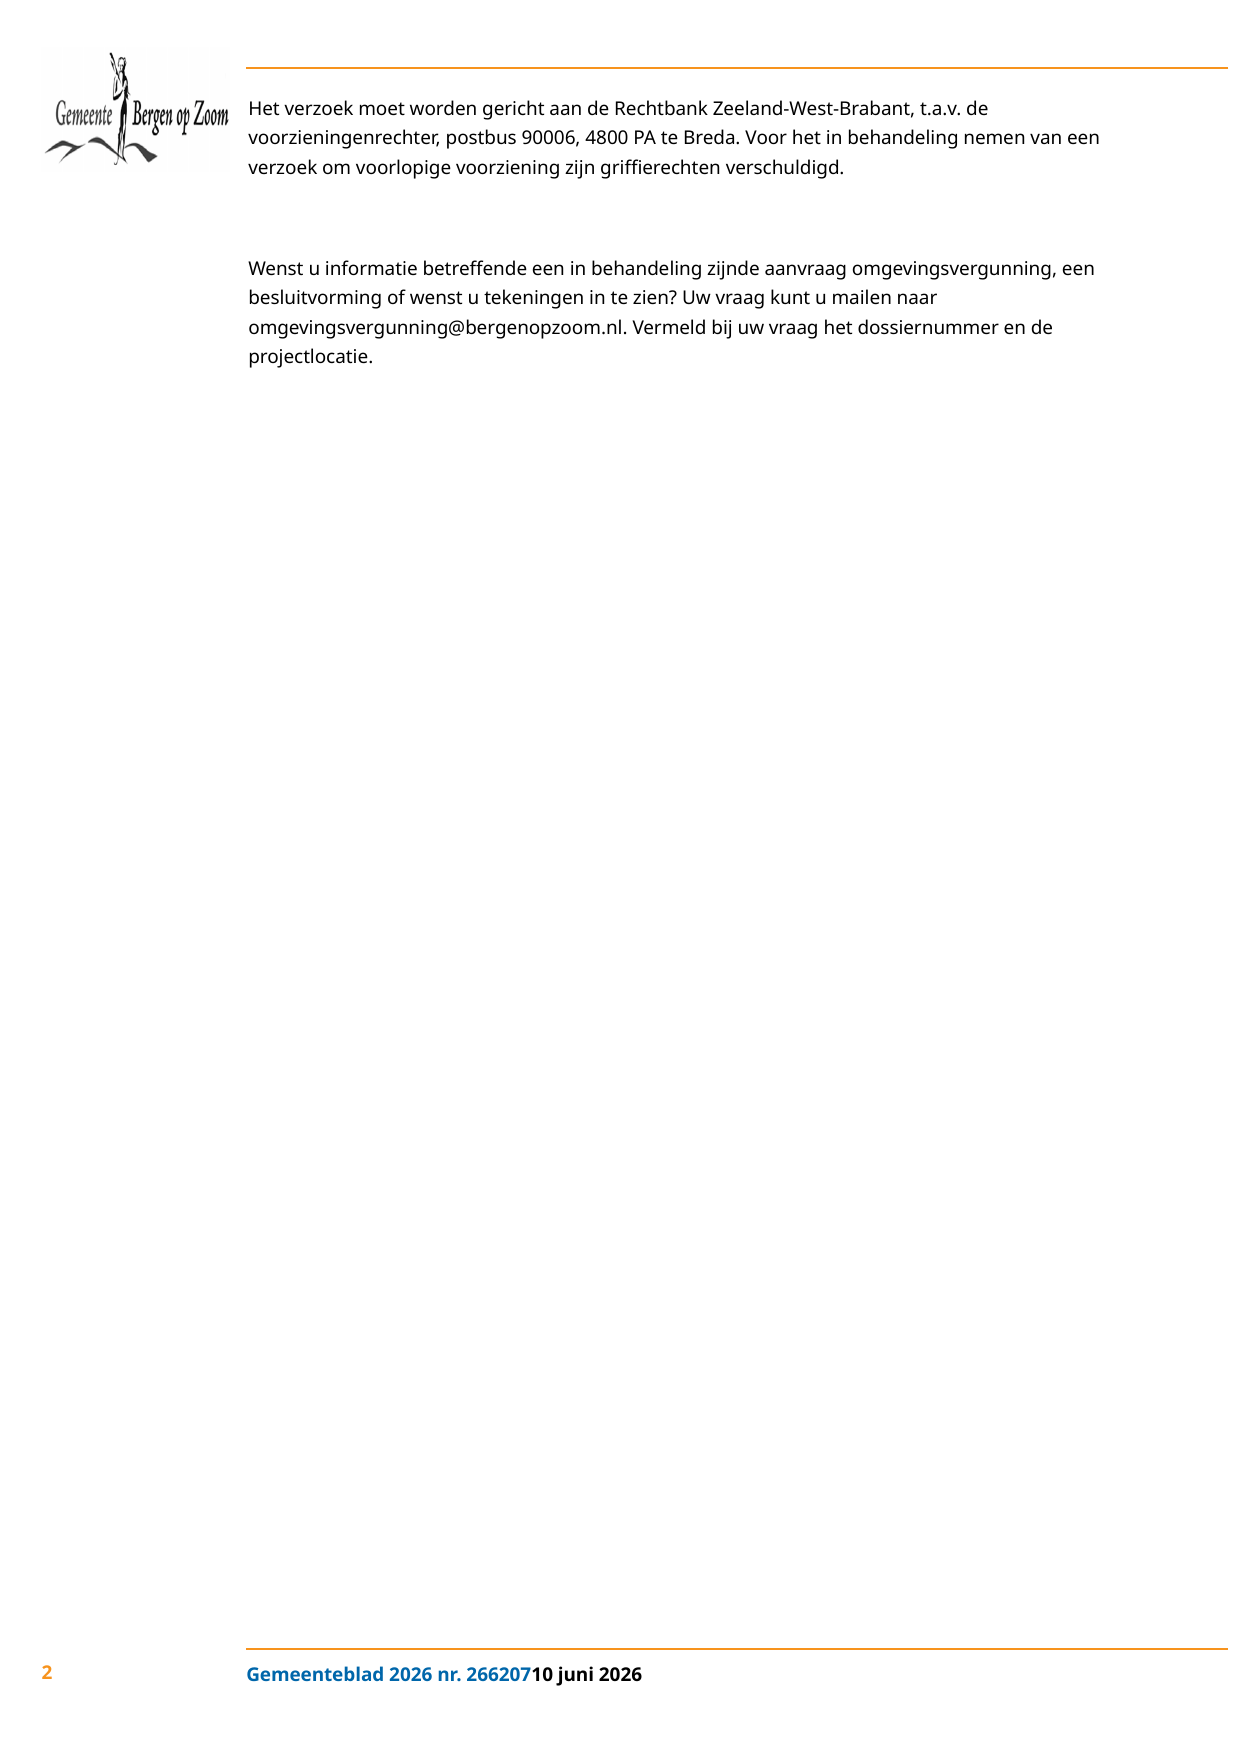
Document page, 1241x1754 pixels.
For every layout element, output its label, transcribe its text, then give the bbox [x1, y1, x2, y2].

text Het verzoek moet worden gericht aan de Rechtbank Zeeland-West-Brabant, t.a.v. de voorzieningenrechter, postbus 90006, 4800 PA te Breda. Voor het in behandeling nemen van een verzoek om voorlopige voorziening zijn griffierechten verschuldigd. [248, 95, 1152, 180]
text Wenst u informatie betreffende een in behandeling zijnde aanvraag omgevingsvergunning, een besluitvorming of wenst u tekeningen in te zien? Uw vraag kunt u mailen naar omgevingsvergunning@bergenopzoom.nl. Vermeld bij uw vraag het dossiernummer en de projectlocatie. [248, 255, 1152, 369]
picture [41, 47, 231, 172]
